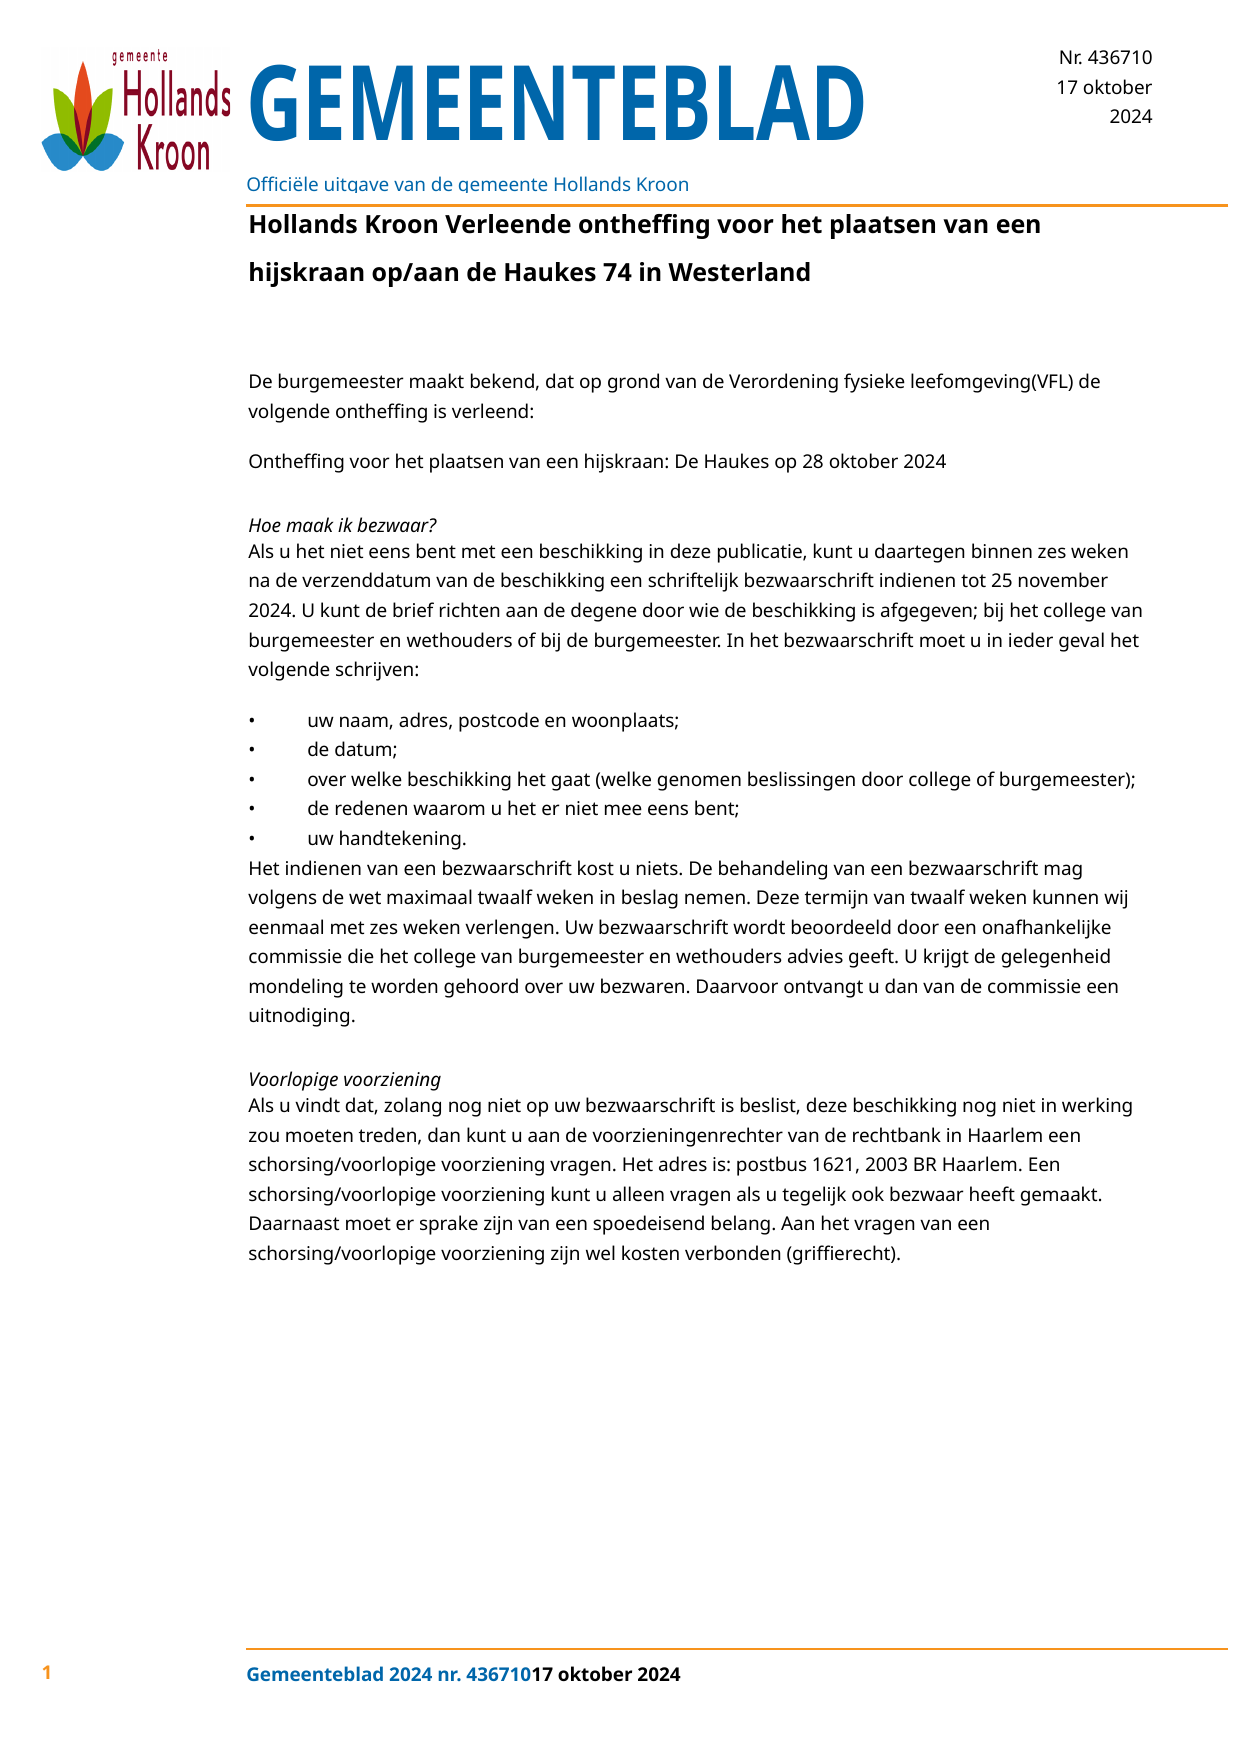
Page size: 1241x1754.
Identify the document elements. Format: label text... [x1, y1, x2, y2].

text Voorlopige voorziening [248, 1067, 1152, 1092]
text Hoe maak ik bezwaar? [248, 512, 1152, 538]
text Als u het niet eens bent met een beschikking in deze publicatie, kunt u daartegen binnen zes weken na de verzenddatum van de beschikking een schriftelijk bezwaarschrift indienen tot 25 november 2024. U kunt de brief richten aan de degene door wie de beschikking is afgegeven; bij het college van burgemeester en wethouders of bij de burgemeester. In het bezwaarschrift moet u in ieder geval het volgende schrijven: [248, 538, 1152, 682]
text Ontheffing voor het plaatsen van een hijskraan: De Haukes op 28 oktober 2024 [248, 448, 1152, 474]
list uw naam, adres, postcode en woonplaats; [248, 707, 1152, 732]
text De burgemeester maakt bekend, dat op grond van de Verordening fysieke leefomgeving(VFL) de volgende ontheffing is verleend: [248, 368, 1152, 424]
picture [41, 47, 231, 172]
text Het indienen van een bezwaarschrift kost u niets. De behandeling van een bezwaarschrift mag volgens de wet maximaal twaalf weken in beslag nemen. Deze termijn van twaalf weken kunnen wij eenmaal met zes weken verlengen. Uw bezwaarschrift wordt beoordeeld door een onafhankelijke commissie die het college van burgemeester en wethouders advies geeft. U krijgt de gelegenheid mondeling te worden gehoord over uw bezwaren. Daarvoor ontvangt u dan van de commissie een uitnodiging. [248, 855, 1152, 1028]
text Hollands Kroon Verleende ontheffing voor het plaatsen van een hijskraan op/aan de Haukes 74 in Westerland [248, 207, 1152, 288]
list de redenen waarom u het er niet mee eens bent; [248, 796, 1152, 821]
list over welke beschikking het gaat (welke genomen beslissingen door college of burgemeester); [248, 766, 1152, 792]
list de datum; [248, 736, 1152, 762]
list uw handtekening. [248, 825, 1152, 851]
text Als u vindt dat, zolang nog niet op uw bezwaarschrift is beslist, deze beschikking nog niet in werking zou moeten treden, dan kunt u aan de voorzieningenrechter van de rechtbank in Haarlem een schorsing/voorlopige voorziening vragen. Het adres is: postbus 1621, 2003 BR Haarlem. Een schorsing/voorlopige voorziening kunt u alleen vragen als u tegelijk ook bezwaar heeft gemaakt. Daarnaast moet er sprake zijn van een spoedeisend belang. Aan het vragen van een schorsing/voorlopige voorziening zijn wel kosten verbonden (griffierecht). [248, 1092, 1152, 1266]
